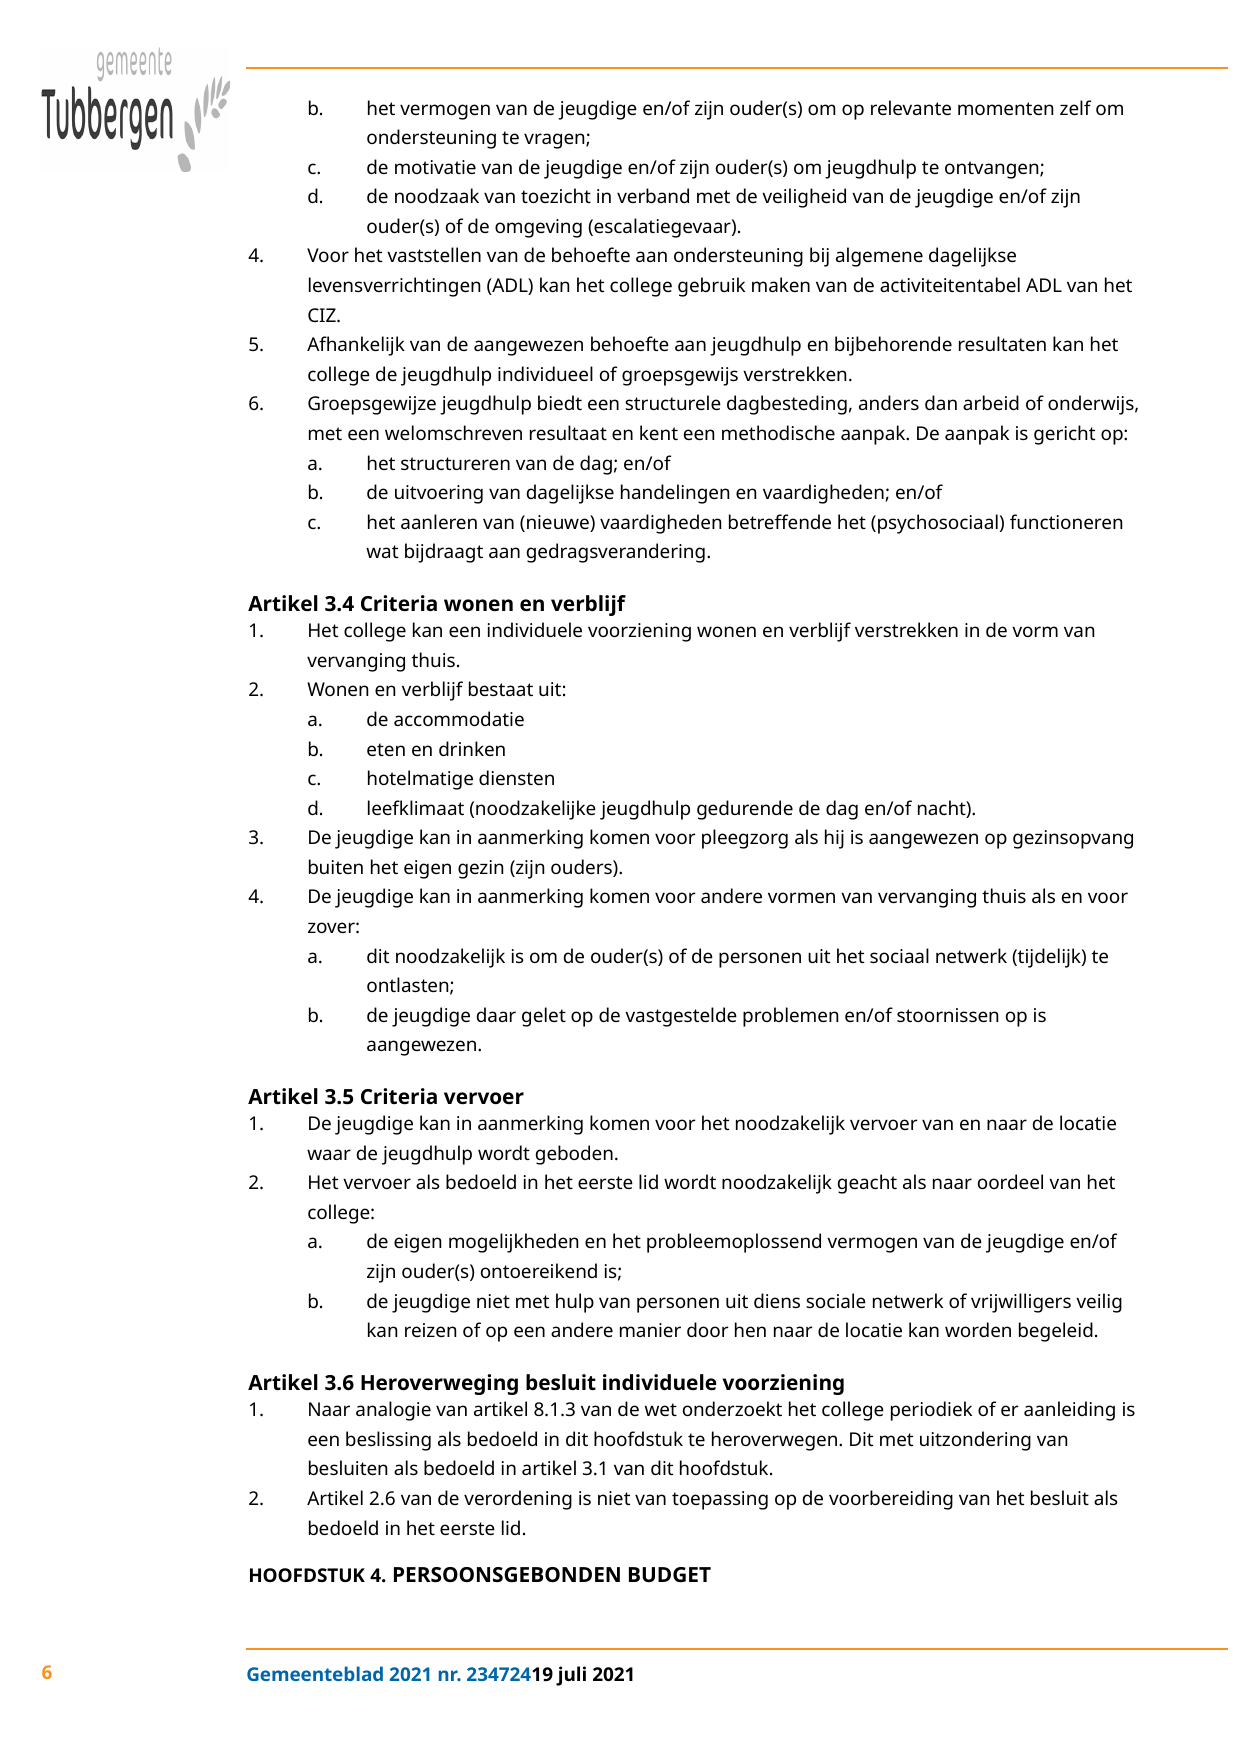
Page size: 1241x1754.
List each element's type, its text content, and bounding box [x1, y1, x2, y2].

list eten en drinken [307, 736, 1152, 761]
text HOOFDSTUK 4. PERSOONSGEBONDEN BUDGET [248, 1560, 1152, 1589]
text Artikel 3.4 Criteria wonen en verblijf [248, 589, 1152, 617]
list De jeugdige kan in aanmerking komen voor het noodzakelijk vervoer van en naar de locatie waar de jeugdhulp wordt geboden. [248, 1110, 1152, 1166]
list het aanleren van (nieuwe) vaardigheden betreffende het (psychosociaal) functioneren wat bijdraagt aan gedragsverandering. [307, 509, 1152, 564]
list de eigen mogelijkheden en het probleemoplossend vermogen van de jeugdige en/of zijn ouder(s) ontoereikend is; [307, 1229, 1152, 1284]
list de accommodatie [307, 706, 1152, 732]
list Artikel 2.6 van de verordening is niet van toepassing op de voorbereiding van het besluit als bedoeld in het eerste lid. [248, 1485, 1152, 1540]
list Het college kan een individuele voorziening wonen en verblijf verstrekken in de vorm van vervanging thuis. [248, 617, 1152, 673]
list Wonen en verblijf bestaat uit: [248, 677, 1152, 702]
list de uitvoering van dagelijkse handelingen en vaardigheden; en/of [307, 479, 1152, 505]
list het vermogen van de jeugdige en/of zijn ouder(s) om op relevante momenten zelf om ondersteuning te vragen; [307, 95, 1152, 150]
list De jeugdige kan in aanmerking komen voor pleegzorg als hij is aangewezen op gezinsopvang buiten het eigen gezin (zijn ouders). [248, 824, 1152, 880]
list de jeugdige daar gelet op de vastgestelde problemen en/of stoornissen op is aangewezen. [307, 1002, 1152, 1057]
list het structureren van de dag; en/of [307, 450, 1152, 476]
list dit noodzakelijk is om de ouder(s) of de personen uit het sociaal netwerk (tijdelijk) te ontlasten; [307, 943, 1152, 998]
text Artikel 3.6 Heroverweging besluit individuele voorziening [248, 1368, 1152, 1396]
list Voor het vaststellen van de behoefte aan ondersteuning bij algemene dagelijkse levensverrichtingen (ADL) kan het college gebruik maken van de activiteitentabel ADL van het CIZ. [248, 243, 1152, 328]
list Het vervoer als bedoeld in het eerste lid wordt noodzakelijk geacht als naar oordeel van het college: [248, 1169, 1152, 1225]
list hotelmatige diensten [307, 765, 1152, 791]
list Groepsgewijze jeugdhulp biedt een structurele dagbesteding, anders dan arbeid of onderwijs, met een welomschreven resultaat en kent een methodische aanpak. De aanpak is gericht op: [248, 391, 1152, 446]
text Artikel 3.5 Criteria vervoer [248, 1082, 1152, 1110]
list Afhankelijk van de aangewezen behoefte aan jeugdhulp en bijbehorende resultaten kan het college de jeugdhulp individueel of groepsgewijs verstrekken. [248, 331, 1152, 387]
list leefklimaat (noodzakelijke jeugdhulp gedurende de dag en/of nacht). [307, 795, 1152, 821]
list de motivatie van de jeugdige en/of zijn ouder(s) om jeugdhulp te ontvangen; [307, 154, 1152, 180]
list De jeugdige kan in aanmerking komen voor andere vormen van vervanging thuis als en voor zover: [248, 884, 1152, 939]
list de noodzaak van toezicht in verband met de veiligheid van de jeugdige en/of zijn ouder(s) of de omgeving (escalatiegevaar). [307, 183, 1152, 239]
picture [41, 47, 231, 172]
list Naar analogie van artikel 8.1.3 van de wet onderzoekt het college periodiek of er aanleiding is een beslissing als bedoeld in dit hoofdstuk te heroverwegen. Dit met uitzondering van besluiten als bedoeld in artikel 3.1 van dit hoofdstuk. [248, 1396, 1152, 1481]
list de jeugdige niet met hulp van personen uit diens sociale netwerk of vrijwilligers veilig kan reizen of op een andere manier door hen naar de locatie kan worden begeleid. [307, 1288, 1152, 1343]
